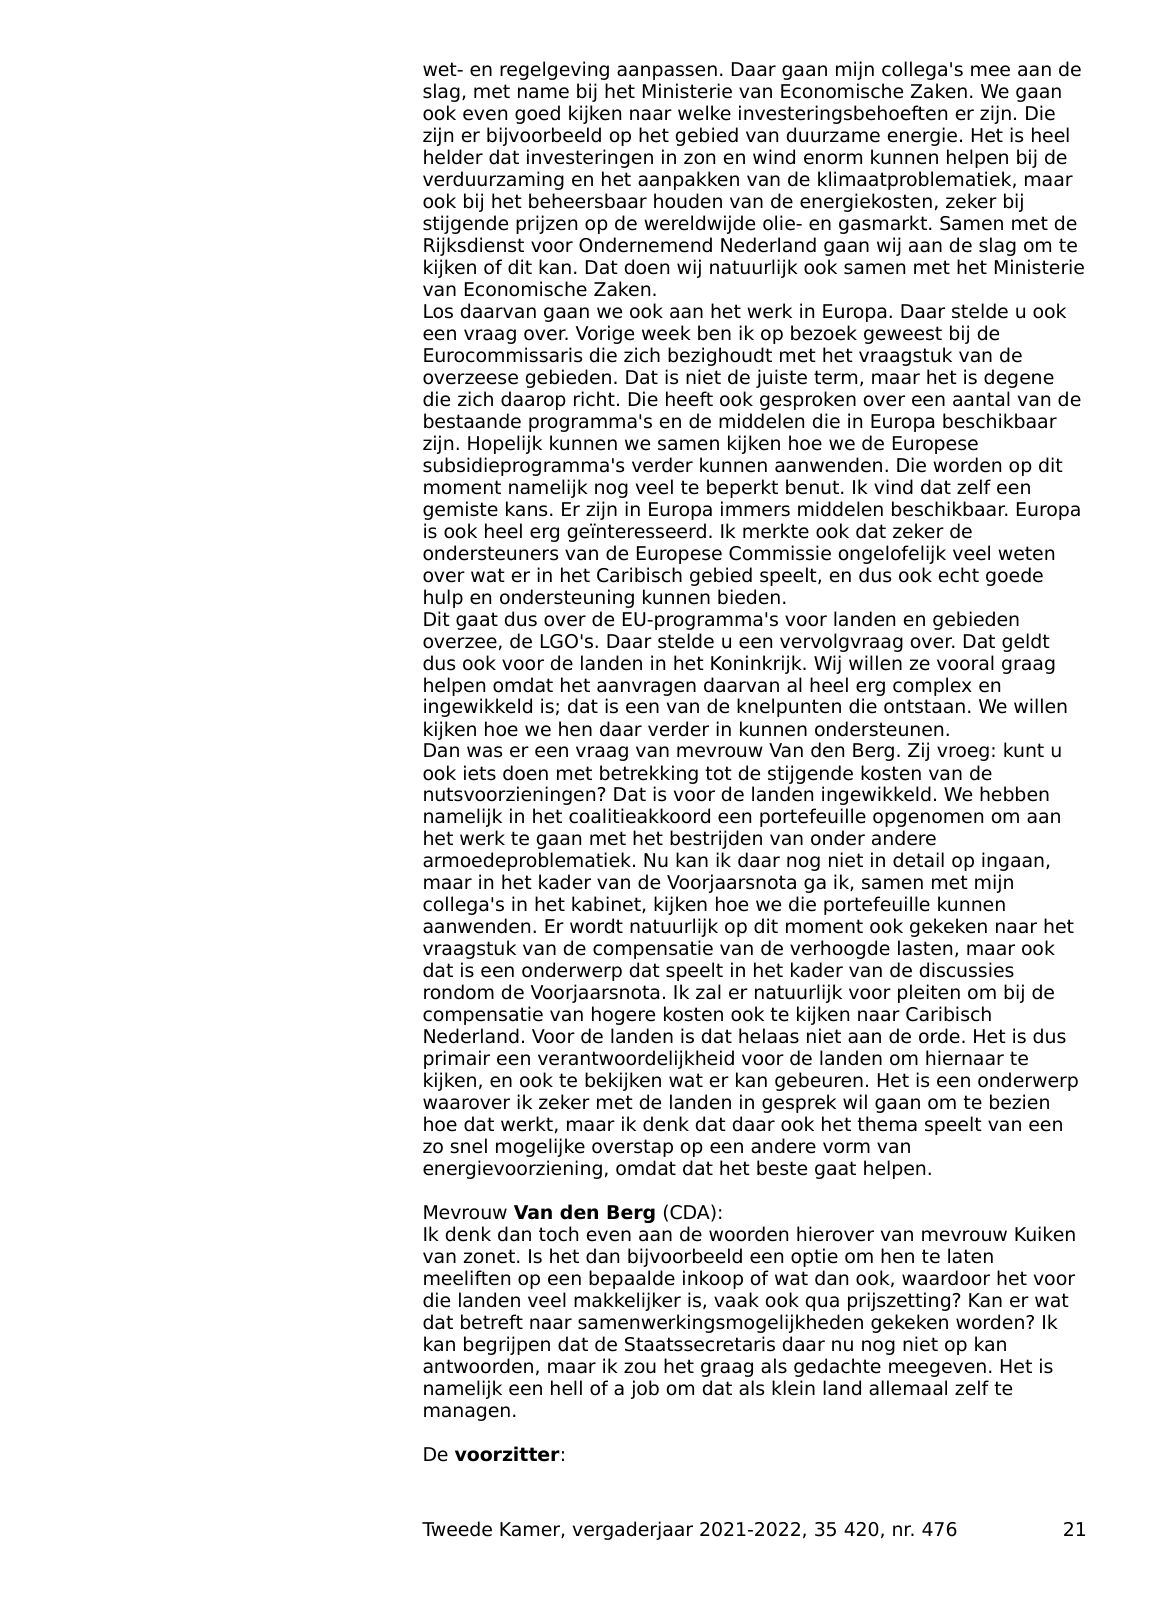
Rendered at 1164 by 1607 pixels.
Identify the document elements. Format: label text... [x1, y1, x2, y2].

text Dit gaat dus over de EU-programma's voor landen en gebieden overzee, de LGO's. Daar stelde u een vervolgvraag over. Dat geldt dus ook voor de landen in het Koninkrijk. Wij willen ze vooral graag helpen omdat het aanvragen daarvan al heel erg complex en ingewikkeld is; dat is een van de knelpunten die ontstaan. We willen kijken hoe we hen daar verder in kunnen ondersteunen. [422, 608, 1087, 740]
text Los daarvan gaan we ook aan het werk in Europa. Daar stelde u ook een vraag over. Vorige week ben ik op bezoek geweest bij de Eurocommissaris die zich bezighoudt met het vraagstuk van de overzeese gebieden. Dat is niet de juiste term, maar het is degene die zich daarop richt. Die heeft ook gesproken over een aantal van de bestaande programma's en de middelen die in Europa beschikbaar zijn. Hopelijk kunnen we samen kijken hoe we de Europese subsidieprogramma's verder kunnen aanwenden. Die worden op dit moment namelijk nog veel te beperkt benut. Ik vind dat zelf een gemiste kans. Er zijn in Europa immers middelen beschikbaar. Europa is ook heel erg geïnteresseerd. Ik merkte ook dat zeker de ondersteuners van de Europese Commissie ongelofelijk veel weten over wat er in het Caribisch gebied speelt, en dus ook echt goede hulp en ondersteuning kunnen bieden. [422, 301, 1087, 608]
text Ik denk dan toch even aan de woorden hierover van mevrouw Kuiken van zonet. Is het dan bijvoorbeeld een optie om hen te laten meeliften op een bepaalde inkoop of wat dan ook, waardoor het voor die landen veel makkelijker is, vaak ook qua prijszetting? Kan er wat dat betreft naar samenwerkingsmogelijkheden gekeken worden? Ik kan begrijpen dat de Staatssecretaris daar nu nog niet op kan antwoorden, maar ik zou het graag als gedachte meegeven. Het is namelijk een hell of a job om dat als klein land allemaal zelf te managen. [422, 1224, 1087, 1422]
text wet- en regelgeving aanpassen. Daar gaan mijn collega's mee aan de slag, met name bij het Ministerie van Economische Zaken. We gaan ook even goed kijken naar welke investeringsbehoeften er zijn. Die zijn er bijvoorbeeld op het gebied van duurzame energie. Het is heel helder dat investeringen in zon en wind enorm kunnen helpen bij de verduurzaming en het aanpakken van de klimaatproblematiek, maar ook bij het beheersbaar houden van de energiekosten, zeker bij stijgende prijzen op de wereldwijde olie- en gasmarkt. Samen met de Rijksdienst voor Ondernemend Nederland gaan wij aan de slag om te kijken of dit kan. Dat doen wij natuurlijk ook samen met het Ministerie van Economische Zaken. [422, 59, 1087, 301]
text Dan was er een vraag van mevrouw Van den Berg. Zij vroeg: kunt u ook iets doen met betrekking tot de stijgende kosten van de nutsvoorzieningen? Dat is voor de landen ingewikkeld. We hebben namelijk in het coalitieakkoord een portefeuille opgenomen om aan het werk te gaan met het bestrijden van onder andere armoedeproblematiek. Nu kan ik daar nog niet in detail op ingaan, maar in het kader van de Voorjaarsnota ga ik, samen met mijn collega's in het kabinet, kijken hoe we die portefeuille kunnen aanwenden. Er wordt natuurlijk op dit moment ook gekeken naar het vraagstuk van de compensatie van de verhoogde lasten, maar ook dat is een onderwerp dat speelt in het kader van de discussies rondom de Voorjaarsnota. Ik zal er natuurlijk voor pleiten om bij de compensatie van hogere kosten ook te kijken naar Caribisch Nederland. Voor de landen is dat helaas niet aan de orde. Het is dus primair een verantwoordelijkheid voor de landen om hiernaar te kijken, en ook te bekijken wat er kan gebeuren. Het is een onderwerp waarover ik zeker met de landen in gesprek wil gaan om te bezien hoe dat werkt, maar ik denk dat daar ook het thema speelt van een zo snel mogelijke overstap op een andere vorm van energievoorziening, omdat dat het beste gaat helpen. [422, 740, 1087, 1180]
text De voorzitter: [422, 1444, 1087, 1466]
text Mevrouw Van den Berg (CDA): [422, 1202, 1087, 1224]
